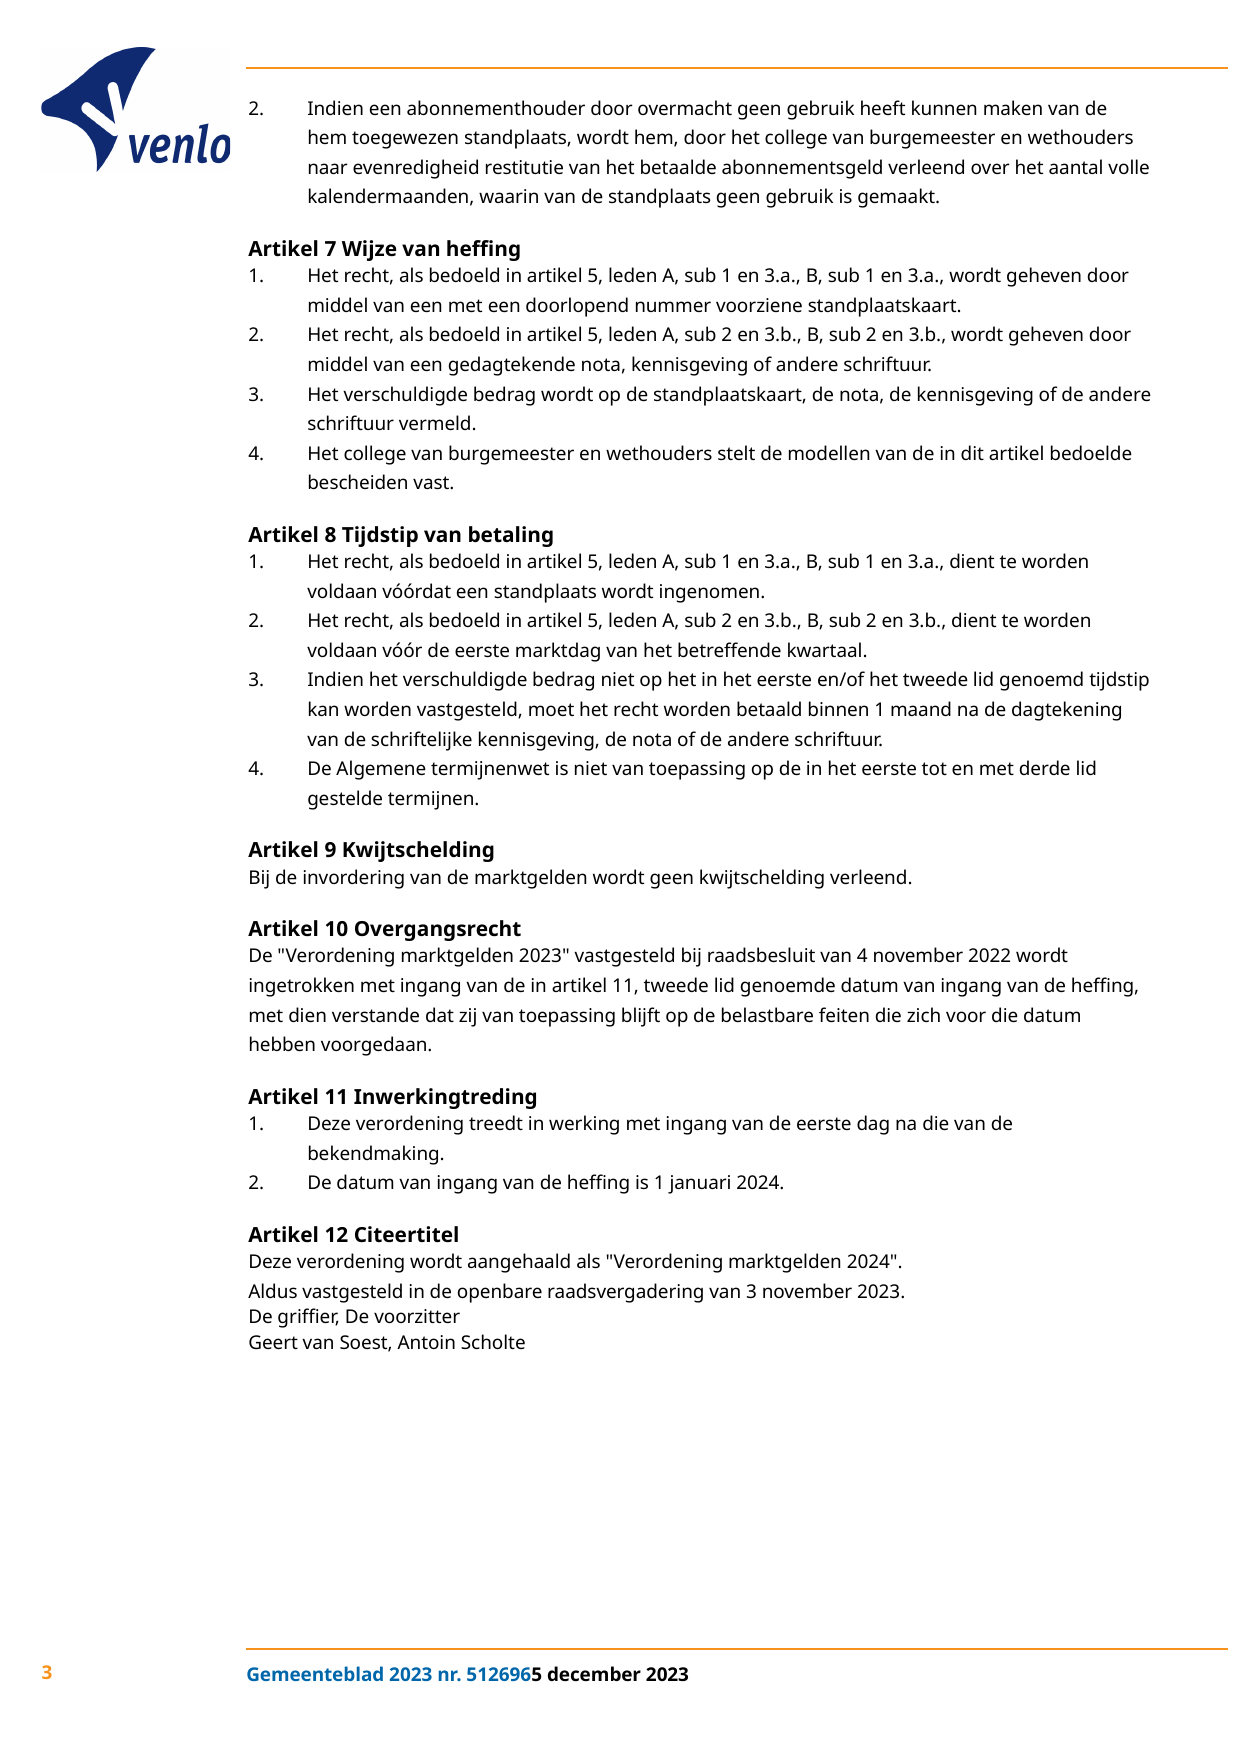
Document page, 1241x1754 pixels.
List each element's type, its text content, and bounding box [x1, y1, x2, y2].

list De Algemene termijnenwet is niet van toepassing op de in het eerste tot en met derde lid gestelde termijnen. [248, 755, 1152, 811]
list Het recht, als bedoeld in artikel 5, leden A, sub 2 en 3.b., B, sub 2 en 3.b., dient te worden voldaan vóór de eerste marktdag van het betreffende kwartaal. [248, 607, 1152, 663]
list Het recht, als bedoeld in artikel 5, leden A, sub 1 en 3.a., B, sub 1 en 3.a., dient te worden voldaan vóórdat een standplaats wordt ingenomen. [248, 548, 1152, 604]
text Deze verordening wordt aangehaald als "Verordening marktgelden 2024". [248, 1248, 1152, 1274]
text Artikel 11 Inwerkingtreding [248, 1082, 1152, 1110]
text Artikel 12 Citeertitel [248, 1220, 1152, 1248]
text Aldus vastgesteld in de openbare raadsvergadering van 3 november 2023. [248, 1278, 1152, 1304]
list Het recht, als bedoeld in artikel 5, leden A, sub 1 en 3.a., B, sub 1 en 3.a., wordt geheven door middel van een met een doorlopend nummer voorziene standplaatskaart. [248, 262, 1152, 318]
list De datum van ingang van de heffing is 1 januari 2024. [248, 1169, 1152, 1195]
picture [41, 47, 231, 172]
list Het recht, als bedoeld in artikel 5, leden A, sub 2 en 3.b., B, sub 2 en 3.b., wordt geheven door middel van een gedagtekende nota, kennisgeving of andere schriftuur. [248, 322, 1152, 377]
text Artikel 7 Wijze van heffing [248, 234, 1152, 262]
text Artikel 10 Overgangsrecht [248, 914, 1152, 943]
text De "Verordening marktgelden 2023" vastgesteld bij raadsbesluit van 4 november 2022 wordt ingetrokken met ingang van de in artikel 11, tweede lid genoemde datum van ingang van de heffing, met dien verstande dat zij van toepassing blijft op de belastbare feiten die zich voor die datum hebben voorgedaan. [248, 943, 1152, 1057]
text Artikel 9 Kwijtschelding [248, 835, 1152, 864]
list Indien een abonnementhouder door overmacht geen gebruik heeft kunnen maken van de hem toegewezen standplaats, wordt hem, door het college van burgemeester en wethouders naar evenredigheid restitutie van het betaalde abonnementsgeld verleend over het aantal volle kalendermaanden, waarin van de standplaats geen gebruik is gemaakt. [248, 95, 1152, 209]
text Geert van Soest, Antoin Scholte [248, 1329, 1152, 1355]
list Het college van burgemeester en wethouders stelt de modellen van de in dit artikel bedoelde bescheiden vast. [248, 440, 1152, 495]
text Artikel 8 Tijdstip van betaling [248, 520, 1152, 548]
text Bij de invordering van de marktgelden wordt geen kwijtschelding verleend. [248, 864, 1152, 889]
list Het verschuldigde bedrag wordt op de standplaatskaart, de nota, de kennisgeving of de andere schriftuur vermeld. [248, 381, 1152, 436]
text De griffier, De voorzitter [248, 1304, 1152, 1329]
list Deze verordening treedt in werking met ingang van de eerste dag na die van de bekendmaking. [248, 1110, 1152, 1166]
list Indien het verschuldigde bedrag niet op het in het eerste en/of het tweede lid genoemd tijdstip kan worden vastgesteld, moet het recht worden betaald binnen 1 maand na de dagtekening van de schriftelijke kennisgeving, de nota of de andere schriftuur. [248, 667, 1152, 752]
